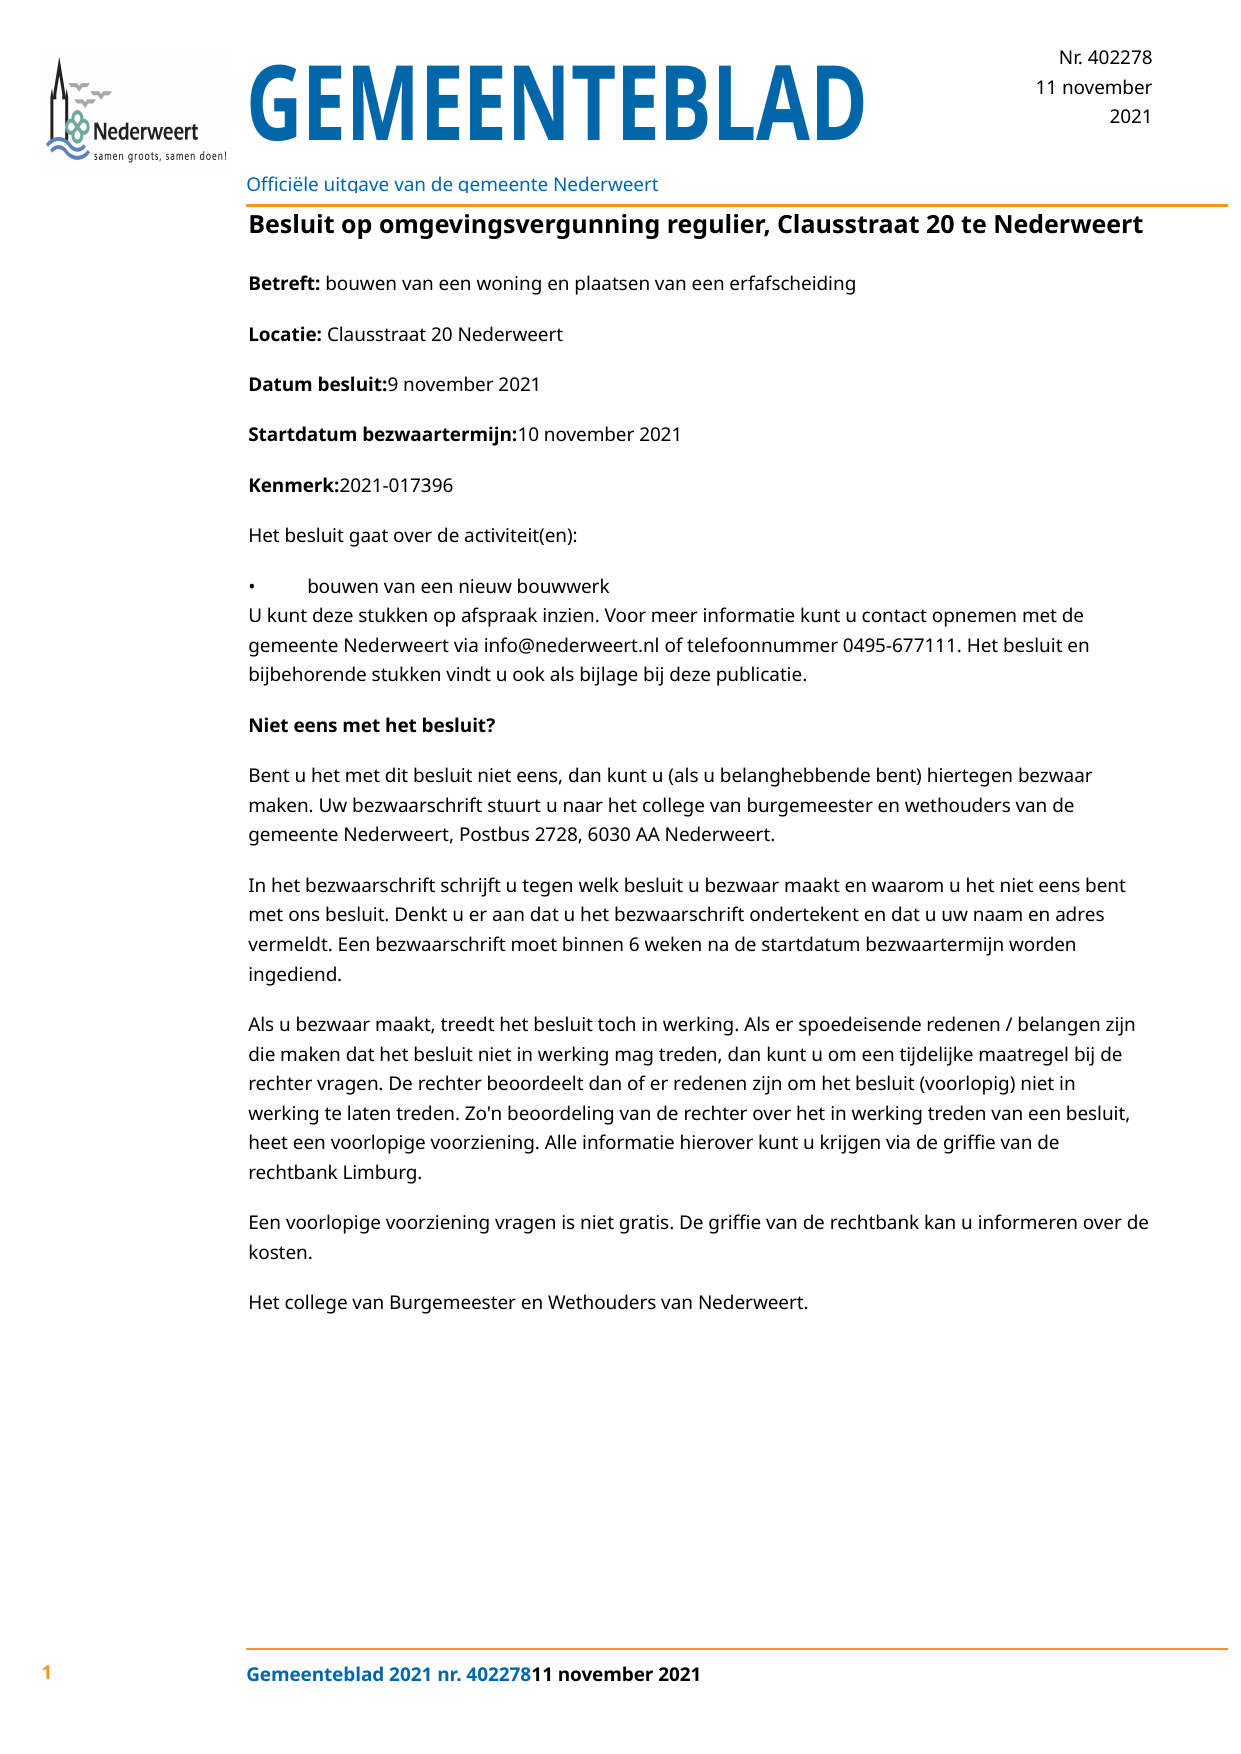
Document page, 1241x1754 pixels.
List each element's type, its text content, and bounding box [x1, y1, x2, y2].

text Startdatum bezwaartermijn:10 november 2021 [248, 422, 1152, 447]
text Een voorlopige voorziening vragen is niet gratis. De griffie van de rechtbank kan u informeren over de kosten. [248, 1209, 1152, 1265]
text Het college van Burgemeester en Wethouders van Nederweert. [248, 1289, 1152, 1315]
text U kunt deze stukken op afspraak inzien. Voor meer informatie kunt u contact opnemen met de gemeente Nederweert via info@nederweert.nl of telefoonnummer 0495-677111. Het besluit en bijbehorende stukken vindt u ook als bijlage bij deze publicatie. [248, 602, 1152, 687]
list bouwen van een nieuw bouwwerk [248, 573, 1152, 598]
text Het besluit gaat over de activiteit(en): [248, 522, 1152, 548]
text Locatie: Clausstraat 20 Nederweert [248, 321, 1152, 346]
picture [41, 47, 231, 172]
text Kenmerk:2021-017396 [248, 472, 1152, 498]
text Als u bezwaar maakt, treedt het besluit toch in werking. Als er spoedeisende redenen / belangen zijn die maken dat het besluit niet in werking mag treden, dan kunt u om een tijdelijke maatregel bij de rechter vragen. De rechter beoordeelt dan of er redenen zijn om het besluit (voorlopig) niet in werking te laten treden. Zo'n beoordeling van de rechter over het in werking treden van een besluit, heet een voorlopige voorziening. Alle informatie hierover kunt u krijgen via de griffie van de rechtbank Limburg. [248, 1011, 1152, 1185]
text Datum besluit:9 november 2021 [248, 371, 1152, 397]
text Besluit op omgevingsvergunning regulier, Clausstraat 20 te Nederweert [248, 207, 1152, 241]
text Niet eens met het besluit? [248, 712, 1152, 738]
text In het bezwaarschrift schrijft u tegen welk besluit u bezwaar maakt en waarom u het niet eens bent met ons besluit. Denkt u er aan dat u het bezwaarschrift ondertekent en dat u uw naam en adres vermeldt. Een bezwaarschrift moet binnen 6 weken na de startdatum bezwaartermijn worden ingediend. [248, 872, 1152, 986]
text Bent u het met dit besluit niet eens, dan kunt u (als u belanghebbende bent) hiertegen bezwaar maken. Uw bezwaarschrift stuurt u naar het college van burgemeester en wethouders van de gemeente Nederweert, Postbus 2728, 6030 AA Nederweert. [248, 762, 1152, 847]
text Betreft: bouwen van een woning en plaatsen van een erfafscheiding [248, 270, 1152, 296]
